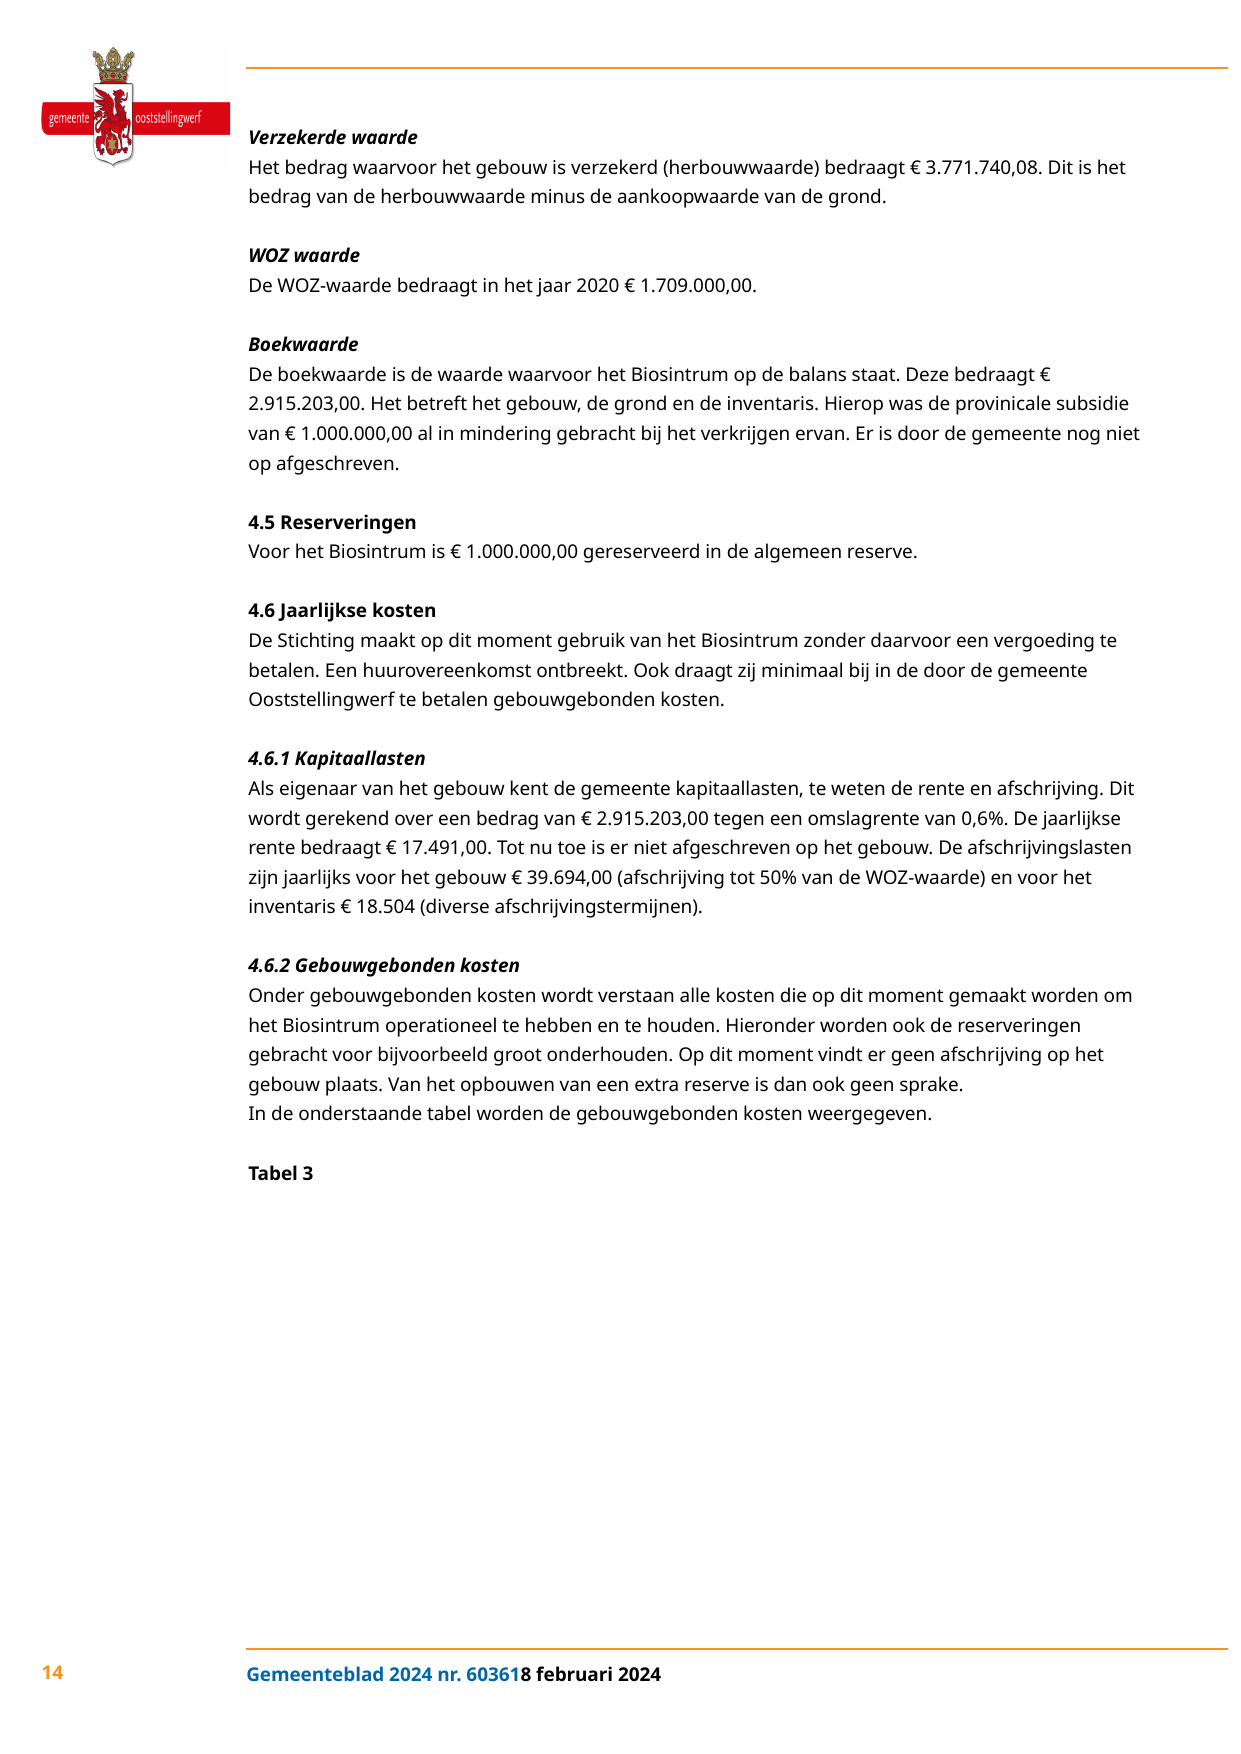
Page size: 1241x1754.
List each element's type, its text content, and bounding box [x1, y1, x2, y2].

text 4.6.2 Gebouwgebonden kosten [248, 953, 1152, 978]
text Verzekerde waarde [248, 124, 1152, 150]
text WOZ waarde [248, 243, 1152, 268]
text De boekwaarde is de waarde waarvoor het Biosintrum op de balans staat. Deze bedraagt € 2.915.203,00. Het betreft het gebouw, de grond en de inventaris. Hierop was de provinicale subsidie van € 1.000.000,00 al in mindering gebracht bij het verkrijgen ervan. Er is door de gemeente nog niet op afgeschreven. [248, 361, 1152, 476]
text Als eigenaar van het gebouw kent de gemeente kapitaallasten, te weten de rente en afschrijving. Dit wordt gerekend over een bedrag van € 2.915.203,00 tegen een omslagrente van 0,6%. De jaarlijkse rente bedraagt € 17.491,00. Tot nu toe is er niet afgeschreven op het gebouw. De afschrijvingslasten zijn jaarlijks voor het gebouw € 39.694,00 (afschrijving tot 50% van de WOZ-waarde) en voor het inventaris € 18.504 (diverse afschrijvingstermijnen). [248, 775, 1152, 919]
text In de onderstaande tabel worden de gebouwgebonden kosten weergegeven. [248, 1101, 1152, 1126]
text Boekwaarde [248, 331, 1152, 357]
text Het bedrag waarvoor het gebouw is verzekerd (herbouwwaarde) bedraagt € 3.771.740,08. Dit is het bedrag van de herbouwwaarde minus de aankoopwaarde van de grond. [248, 154, 1152, 209]
text 4.5 Reserveringen [248, 509, 1152, 535]
text 4.6 Jaarlijkse kosten [248, 598, 1152, 623]
text Voor het Biosintrum is € 1.000.000,00 gereserveerd in de algemeen reserve. [248, 538, 1152, 564]
text 4.6.1 Kapitaallasten [248, 746, 1152, 771]
text Onder gebouwgebonden kosten wordt verstaan alle kosten die op dit moment gemaakt worden om het Biosintrum operationeel te hebben en te houden. Hieronder worden ook de reserveringen gebracht voor bijvoorbeeld groot onderhouden. Op dit moment vindt er geen afschrijving op het gebouw plaats. Van het opbouwen van een extra reserve is dan ook geen sprake. [248, 982, 1152, 1097]
text Tabel 3 [248, 1160, 1152, 1186]
picture [41, 47, 231, 172]
text De WOZ-waarde bedraagt in het jaar 2020 € 1.709.000,00. [248, 272, 1152, 298]
text De Stichting maakt op dit moment gebruik van het Biosintrum zonder daarvoor een vergoeding te betalen. Een huurovereenkomst ontbreekt. Ook draagt zij minimaal bij in de door de gemeente Ooststellingwerf te betalen gebouwgebonden kosten. [248, 627, 1152, 712]
